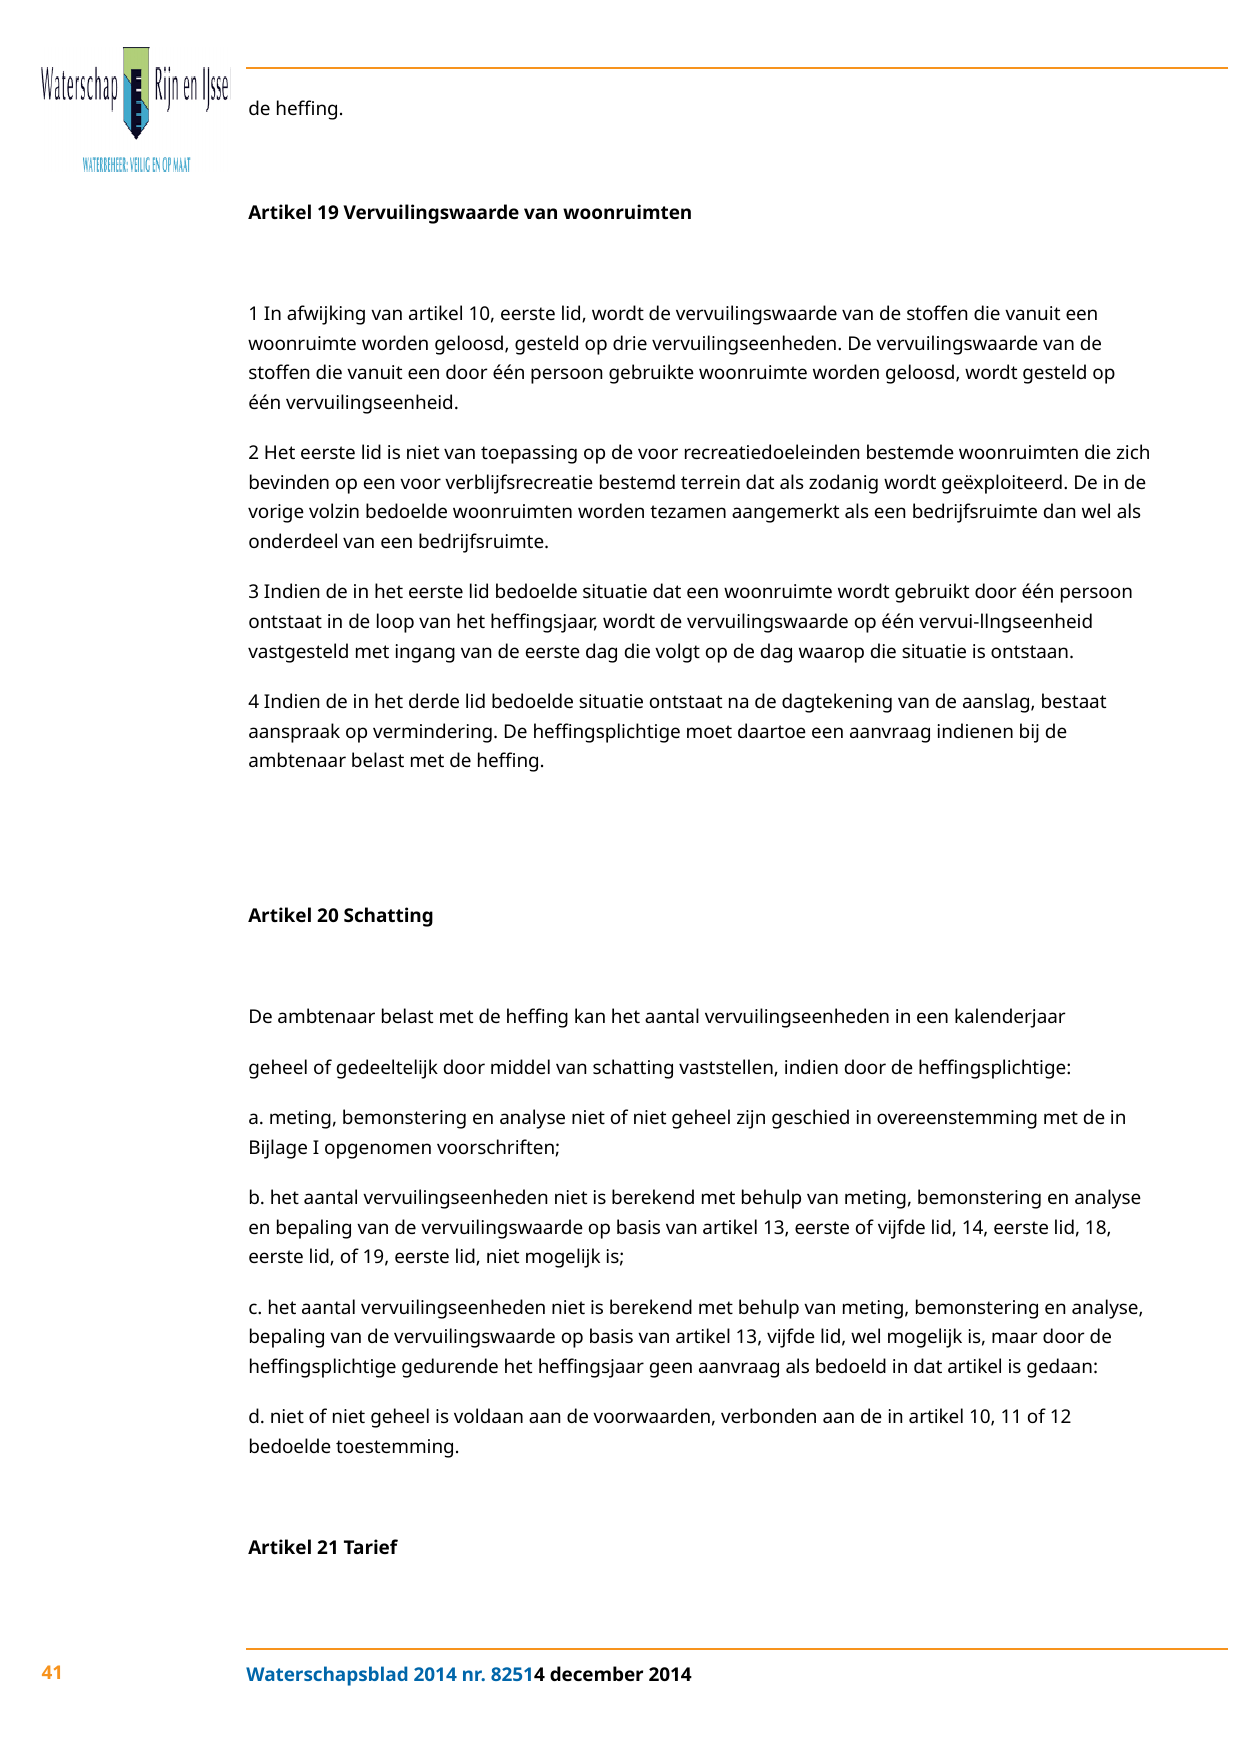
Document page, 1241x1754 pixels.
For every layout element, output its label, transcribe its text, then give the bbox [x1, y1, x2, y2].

text 2 Het eerste lid is niet van toepassing op de voor recreatiedoeleinden bestemde woonruimten die zich bevinden op een voor verblijfsrecreatie bestemd terrein dat als zodanig wordt geëxploiteerd. De in de vorige volzin bedoelde woonruimten worden tezamen aangemerkt als een bedrijfsruimte dan wel als onderdeel van een bedrijfsruimte. [248, 439, 1152, 554]
text b. het aantal vervuilingseenheden niet is berekend met behulp van meting, bemonstering en analyse en bepaling van de vervuilingswaarde op basis van artikel 13, eerste of vijfde lid, 14, eerste lid, 18, eerste lid, of 19, eerste lid, niet mogelijk is; [248, 1184, 1152, 1269]
text 4 Indien de in het derde lid bedoelde situatie ontstaat na de dagtekening van de aanslag, bestaat aanspraak op vermindering. De heffingsplichtige moet daartoe een aanvraag indienen bij de ambtenaar belast met de heffing. [248, 688, 1152, 773]
text 1 In afwijking van artikel 10, eerste lid, wordt de vervuilingswaarde van de stoffen die vanuit een woonruimte worden geloosd, gesteld op drie vervuilingseenheden. De vervuilingswaarde van de stoffen die vanuit een door één persoon gebruikte woonruimte worden geloosd, wordt gesteld op één vervuilingseenheid. [248, 300, 1152, 415]
text De ambtenaar belast met de heffing kan het aantal vervuilingseenheden in een kalenderjaar [248, 1003, 1152, 1029]
picture [41, 47, 231, 172]
text d. niet of niet geheel is voldaan aan de voorwaarden, verbonden aan de in artikel 10, 11 of 12 bedoelde toestemming. [248, 1403, 1152, 1459]
text geheel of gedeeltelijk door middel van schatting vaststellen, indien door de heffingsplichtige: [248, 1054, 1152, 1080]
text Artikel 21 Tarief [248, 1534, 1152, 1560]
text a. meting, bemonstering en analyse niet of niet geheel zijn geschied in overeenstemming met de in Bijlage I opgenomen voorschriften; [248, 1104, 1152, 1160]
text Artikel 20 Schatting [248, 903, 1152, 928]
text de heffing. [248, 95, 1152, 121]
text 3 Indien de in het eerste lid bedoelde situatie dat een woonruimte wordt gebruikt door één persoon ontstaat in de loop van het heffingsjaar, wordt de vervuilingswaarde op één vervui-llngseenheid vastgesteld met ingang van de eerste dag die volgt op de dag waarop die situatie is ontstaan. [248, 579, 1152, 664]
text Artikel 19 Vervuilingswaarde van woonruimten [248, 199, 1152, 225]
text c. het aantal vervuilingseenheden niet is berekend met behulp van meting, bemonstering en analyse, bepaling van de vervuilingswaarde op basis van artikel 13, vijfde lid, wel mogelijk is, maar door de heffingsplichtige gedurende het heffingsjaar geen aanvraag als bedoeld in dat artikel is gedaan: [248, 1294, 1152, 1379]
